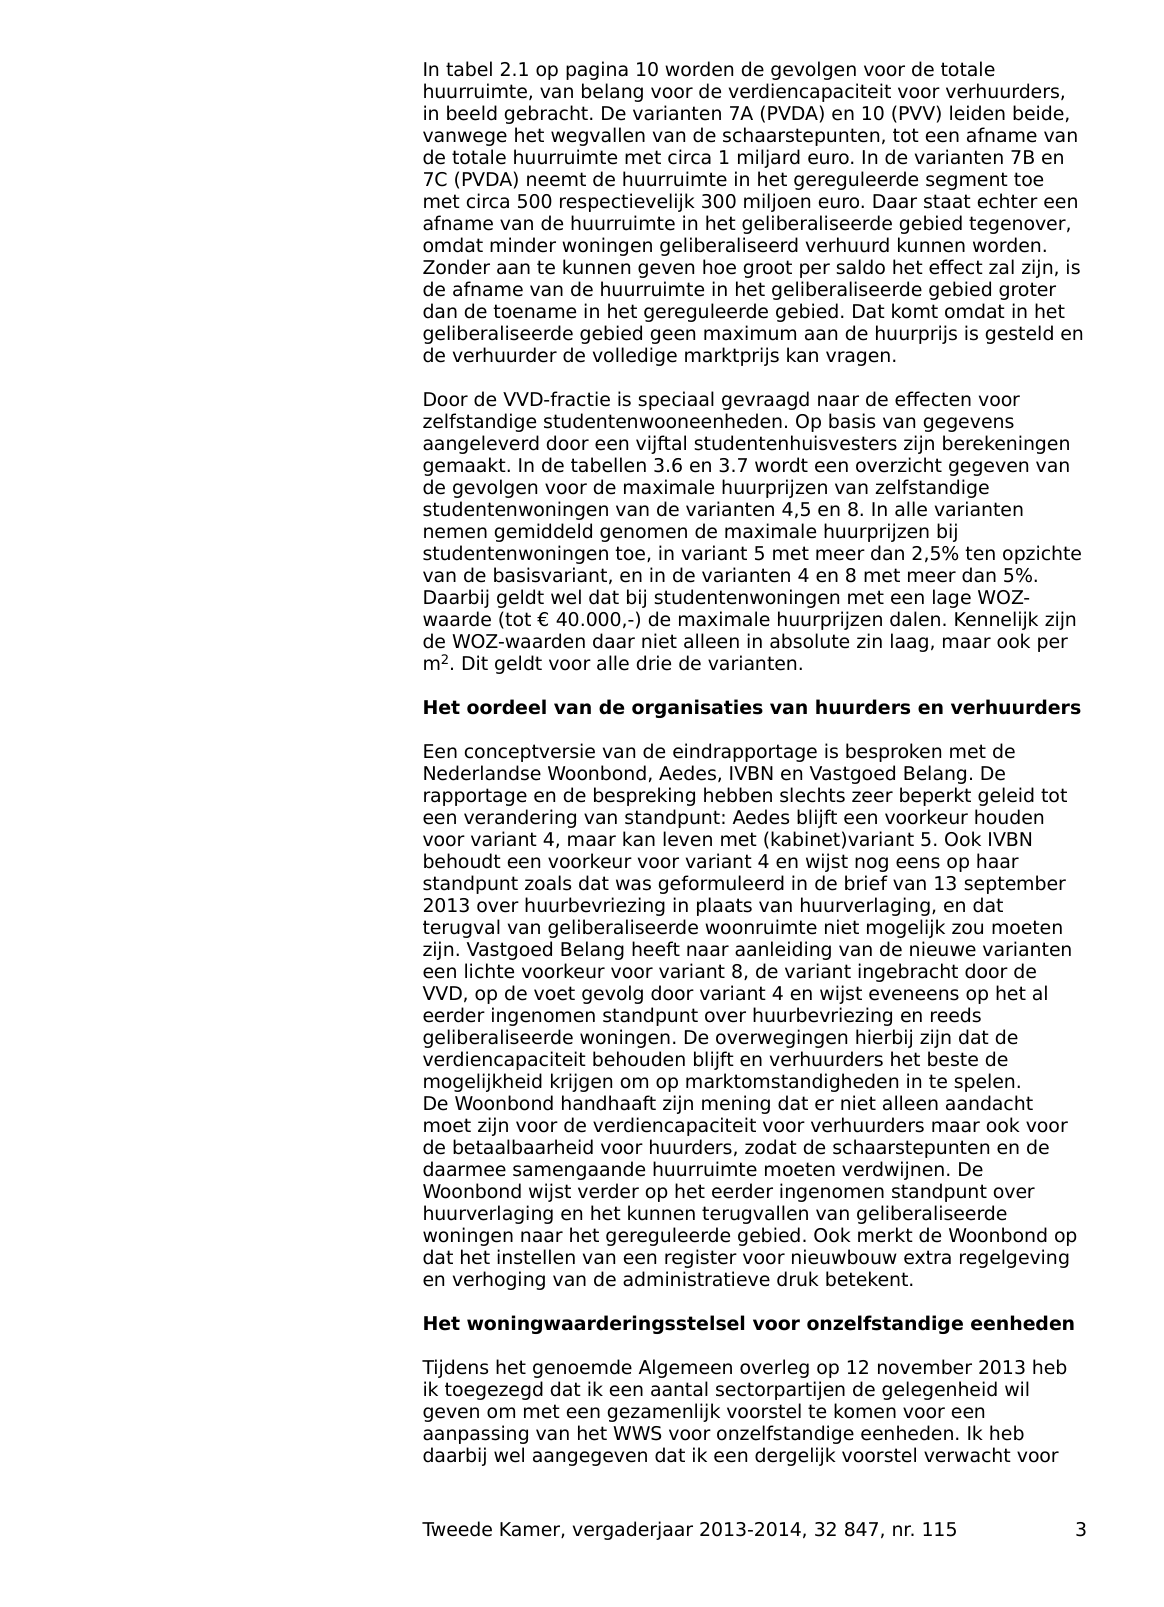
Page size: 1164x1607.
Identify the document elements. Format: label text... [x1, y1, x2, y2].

text In tabel 2.1 op pagina 10 worden de gevolgen voor de totale huurruimte, van belang voor de verdiencapaciteit voor verhuurders, in beeld gebracht. De varianten 7A (PVDA) en 10 (PVV) leiden beide, vanwege het wegvallen van de schaarstepunten, tot een afname van de totale huurruimte met circa 1 miljard euro. In de varianten 7B en 7C (PVDA) neemt de huurruimte in het gereguleerde segment toe met circa 500 respectievelijk 300 miljoen euro. Daar staat echter een afname van de huurruimte in het geliberaliseerde gebied tegenover, omdat minder woningen geliberaliseerd verhuurd kunnen worden. Zonder aan te kunnen geven hoe groot per saldo het effect zal zijn, is de afname van de huurruimte in het geliberaliseerde gebied groter dan de toename in het gereguleerde gebied. Dat komt omdat in het geliberaliseerde gebied geen maximum aan de huurprijs is gesteld en de verhuurder de volledige marktprijs kan vragen. [422, 59, 1087, 367]
text Door de VVD-fractie is speciaal gevraagd naar de effecten voor zelfstandige studentenwooneenheden. Op basis van gegevens aangeleverd door een vijftal studentenhuisvesters zijn berekeningen gemaakt. In de tabellen 3.6 en 3.7 wordt een overzicht gegeven van de gevolgen voor de maximale huurprijzen van zelfstandige studentenwoningen van de varianten 4,5 en 8. In alle varianten nemen gemiddeld genomen de maximale huurprijzen bij studentenwoningen toe, in variant 5 met meer dan 2,5% ten opzichte van de basisvariant, en in de varianten 4 en 8 met meer dan 5%. Daarbij geldt wel dat bij studentenwoningen met een lage WOZ-waarde (tot € 40.000,-) de maximale huurprijzen dalen. Kennelijk zijn de WOZ-waarden daar niet alleen in absolute zin laag, maar ook per m2. Dit geldt voor alle drie de varianten. [422, 389, 1087, 675]
text Een conceptversie van de eindrapportage is besproken met de Nederlandse Woonbond, Aedes, IVBN en Vastgoed Belang. De rapportage en de bespreking hebben slechts zeer beperkt geleid tot een verandering van standpunt: Aedes blijft een voorkeur houden voor variant 4, maar kan leven met (kabinet)variant 5. Ook IVBN behoudt een voorkeur voor variant 4 en wijst nog eens op haar standpunt zoals dat was geformuleerd in de brief van 13 september 2013 over huurbevriezing in plaats van huurverlaging, en dat terugval van geliberaliseerde woonruimte niet mogelijk zou moeten zijn. Vastgoed Belang heeft naar aanleiding van de nieuwe varianten een lichte voorkeur voor variant 8, de variant ingebracht door de VVD, op de voet gevolg door variant 4 en wijst eveneens op het al eerder ingenomen standpunt over huurbevriezing en reeds geliberaliseerde woningen. De overwegingen hierbij zijn dat de verdiencapaciteit behouden blijft en verhuurders het beste de mogelijkheid krijgen om op marktomstandigheden in te spelen. [422, 741, 1087, 1093]
subtitle Het woningwaarderingsstelsel voor onzelfstandige eenheden [422, 1313, 1087, 1335]
text De Woonbond handhaaft zijn mening dat er niet alleen aandacht moet zijn voor de verdiencapaciteit voor verhuurders maar ook voor de betaalbaarheid voor huurders, zodat de schaarstepunten en de daarmee samengaande huurruimte moeten verdwijnen. De Woonbond wijst verder op het eerder ingenomen standpunt over huurverlaging en het kunnen terugvallen van geliberaliseerde woningen naar het gereguleerde gebied. Ook merkt de Woonbond op dat het instellen van een register voor nieuwbouw extra regelgeving en verhoging van de administratieve druk betekent. [422, 1093, 1087, 1291]
subtitle Het oordeel van de organisaties van huurders en verhuurders [422, 697, 1087, 719]
text Tijdens het genoemde Algemeen overleg op 12 november 2013 heb ik toegezegd dat ik een aantal sectorpartijen de gelegenheid wil geven om met een gezamenlijk voorstel te komen voor een aanpassing van het WWS voor onzelfstandige eenheden. Ik heb daarbij wel aangegeven dat ik een dergelijk voorstel verwacht voor [422, 1357, 1087, 1467]
